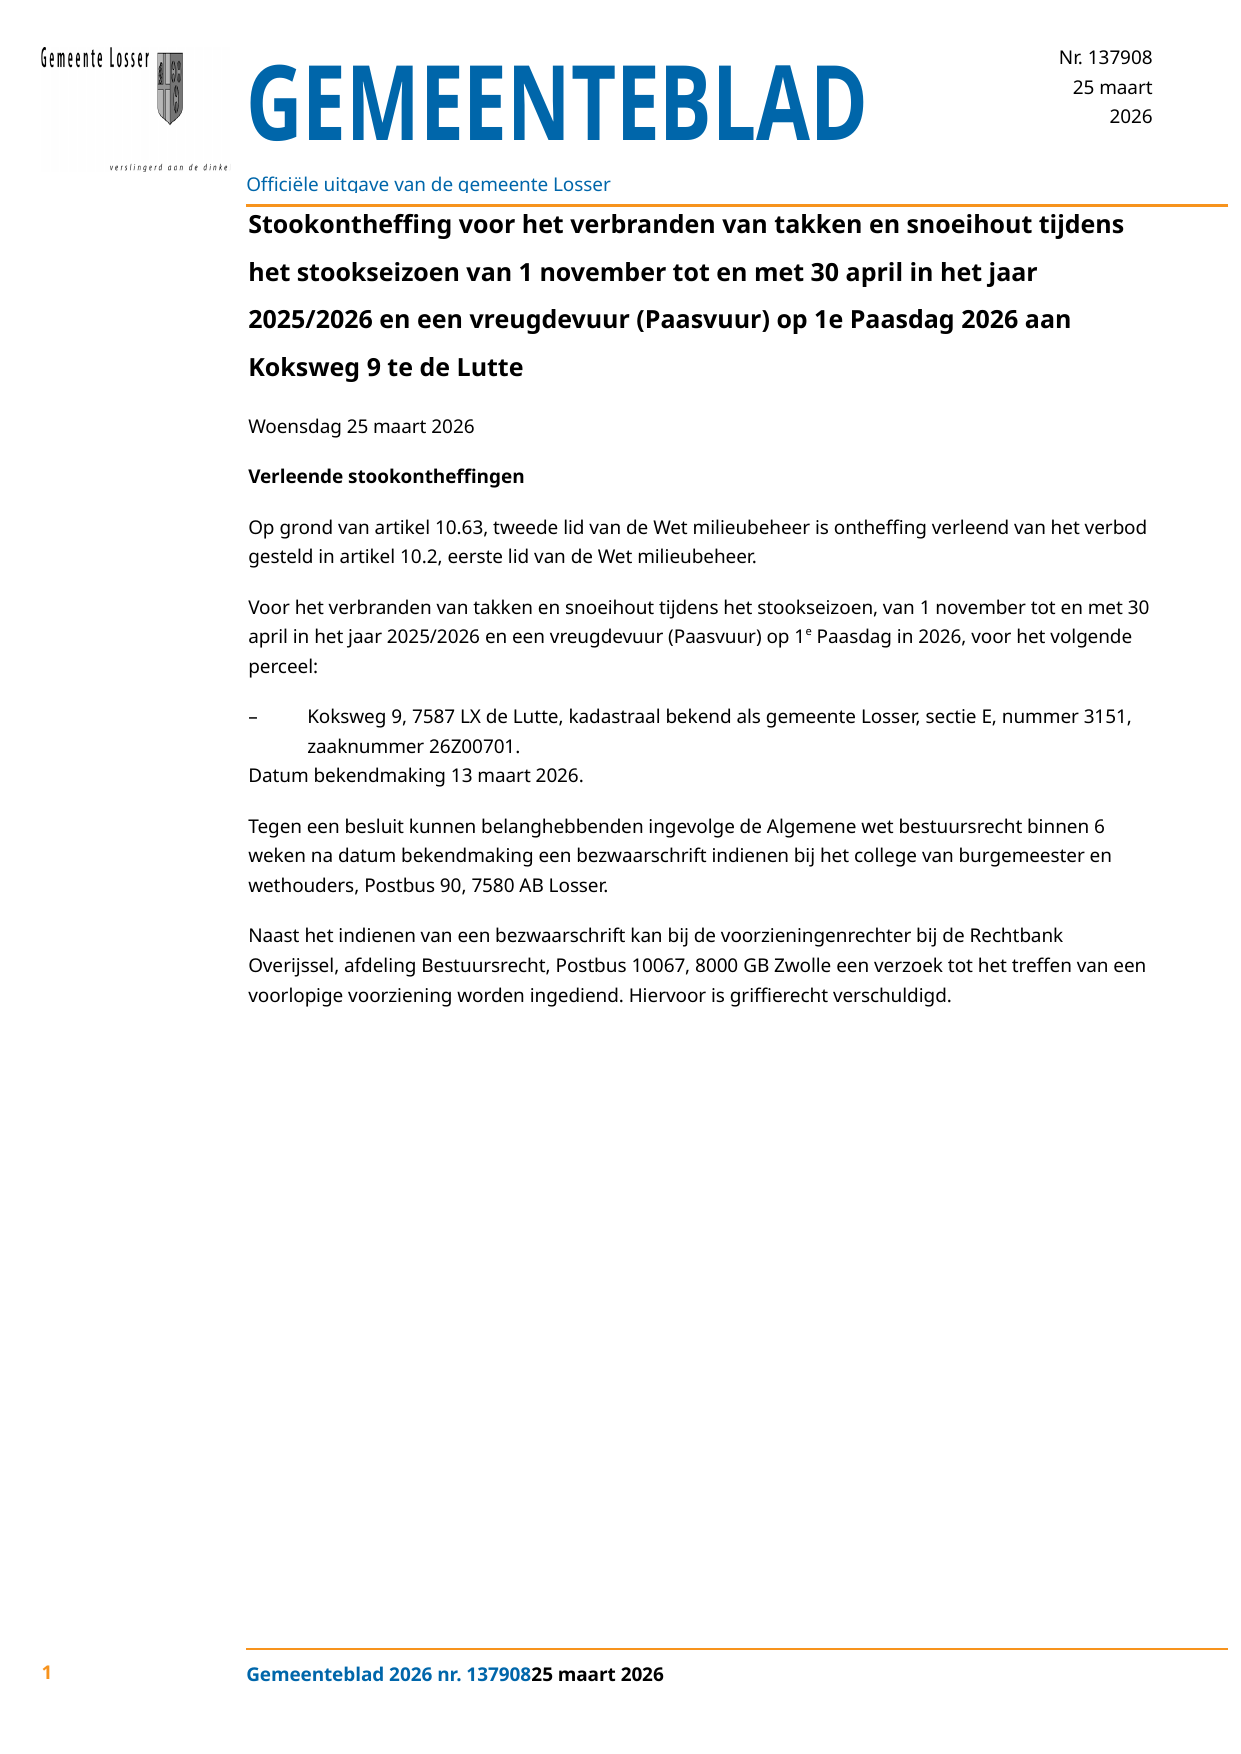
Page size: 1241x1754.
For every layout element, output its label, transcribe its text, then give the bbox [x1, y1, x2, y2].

text Tegen een besluit kunnen belanghebbenden ingevolge de Algemene wet bestuursrecht binnen 6 weken na datum bekendmaking een bezwaarschrift indienen bij het college van burgemeester en wethouders, Postbus 90, 7580 AB Losser. [248, 813, 1152, 898]
text Voor het verbranden van takken en snoeihout tijdens het stookseizoen, van 1 november tot en met 30 april in het jaar 2025/2026 en een vreugdevuur (Paasvuur) op 1e Paasdag in 2026, voor het volgende perceel: [248, 594, 1152, 679]
text Naast het indienen van een bezwaarschrift kan bij de voorzieningenrechter bij de Rechtbank Overijssel, afdeling Bestuursrecht, Postbus 10067, 8000 GB Zwolle een verzoek tot het treffen van een voorlopige voorziening worden ingediend. Hiervoor is griffierecht verschuldigd. [248, 923, 1152, 1008]
picture [41, 47, 231, 172]
text Datum bekendmaking 13 maart 2026. [248, 763, 1152, 788]
list Koksweg 9, 7587 LX de Lutte, kadastraal bekend als gemeente Losser, sectie E, nummer 3151, zaaknummer 26Z00701. [248, 703, 1152, 759]
text Verleende stookontheffingen [248, 463, 1152, 489]
text Woensdag 25 maart 2026 [248, 413, 1152, 439]
text Op grond van artikel 10.63, tweede lid van de Wet milieubeheer is ontheffing verleend van het verbod gesteld in artikel 10.2, eerste lid van de Wet milieubeheer. [248, 514, 1152, 569]
text Stookontheffing voor het verbranden van takken en snoeihout tijdens het stookseizoen van 1 november tot en met 30 april in het jaar 2025/2026 en een vreugdevuur (Paasvuur) op 1e Paasdag 2026 aan Koksweg 9 te de Lutte [248, 207, 1152, 384]
